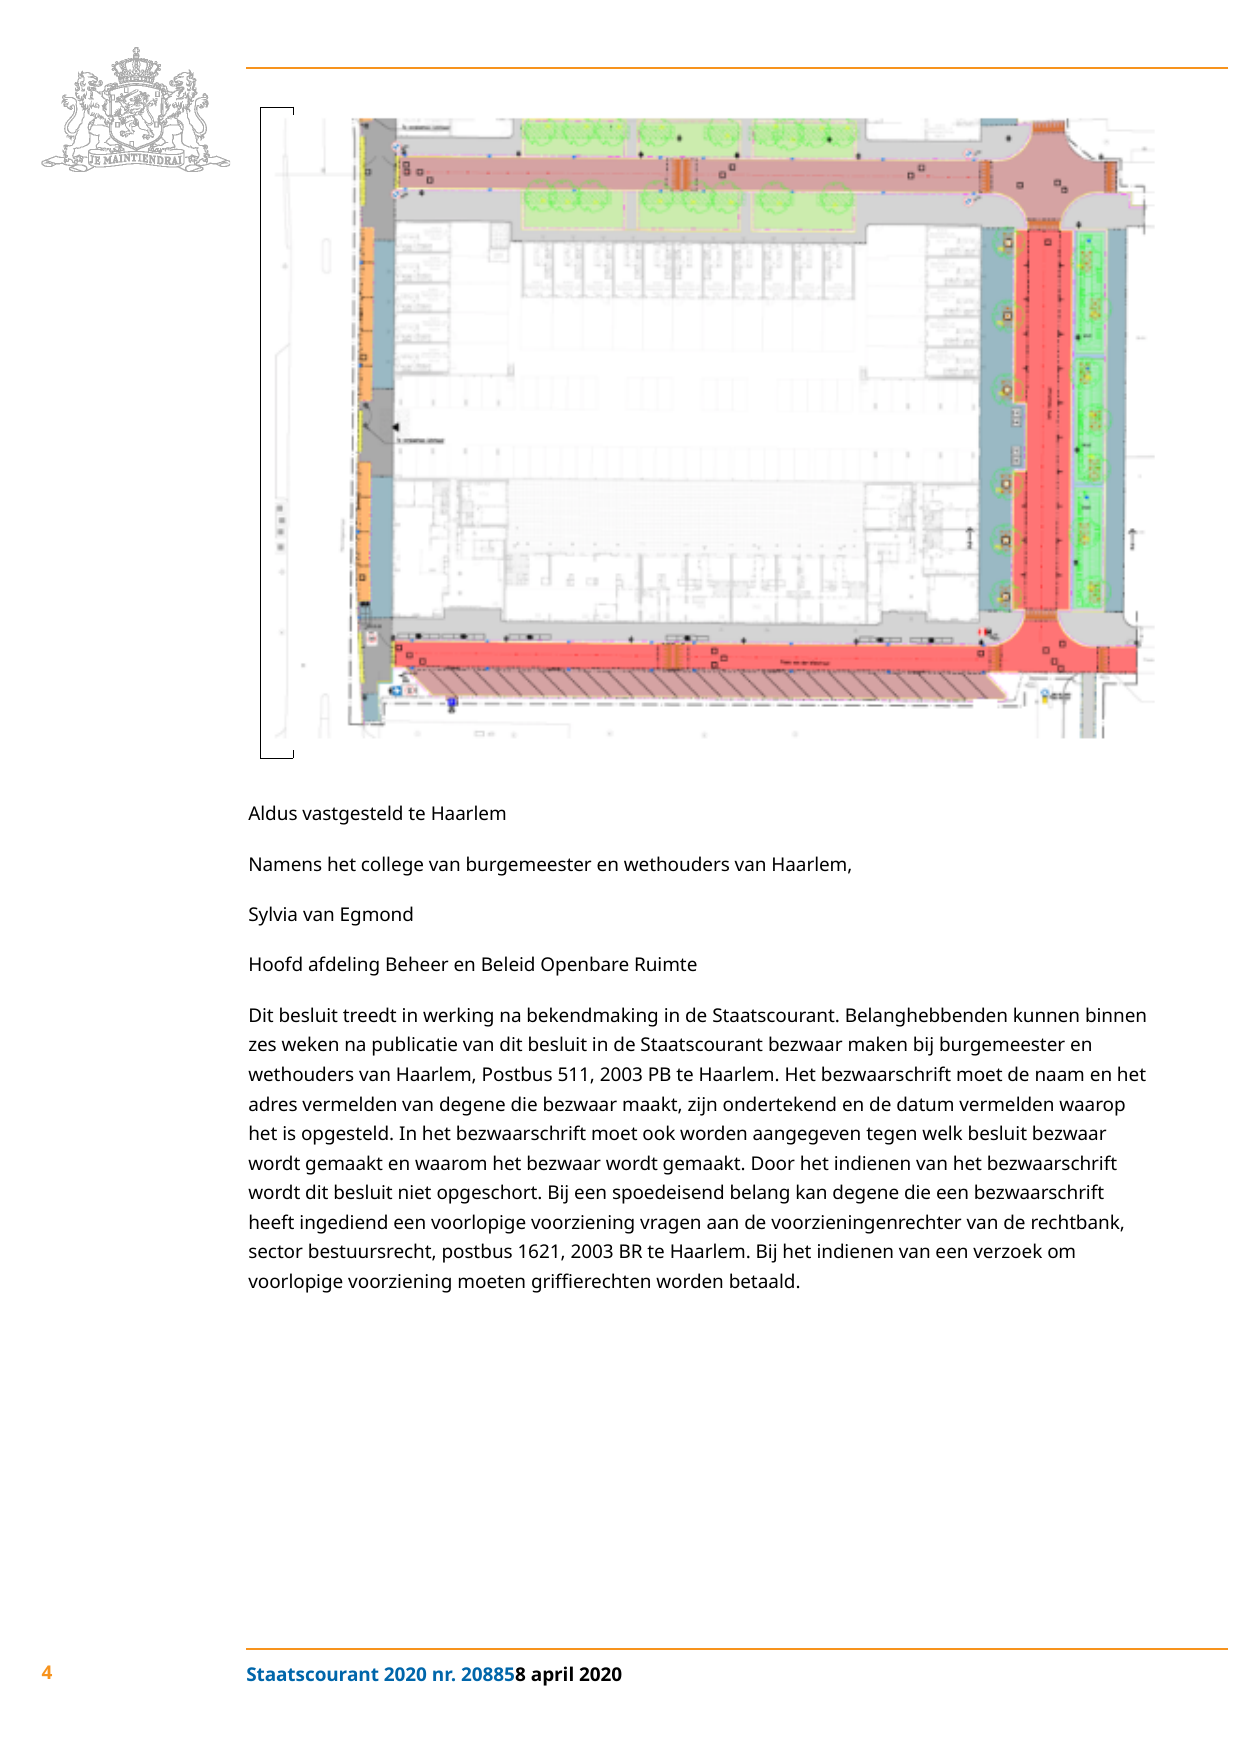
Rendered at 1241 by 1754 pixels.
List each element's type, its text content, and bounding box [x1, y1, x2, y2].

text Sylvia van Egmond [248, 901, 1152, 927]
text Namens het college van burgemeester en wethouders van Haarlem, [248, 851, 1152, 877]
picture [268, 115, 1155, 750]
text Dit besluit treedt in werking na bekendmaking in de Staatscourant. Belanghebbenden kunnen binnen zes weken na publicatie van dit besluit in de Staatscourant bezwaar maken bij burgemeester en wethouders van Haarlem, Postbus 511, 2003 PB te Haarlem. Het bezwaarschrift moet de naam en het adres vermelden van degene die bezwaar maakt, zijn ondertekend en de datum vermelden waarop het is opgesteld. In het bezwaarschrift moet ook worden aangegeven tegen welk besluit bezwaar wordt gemaakt en waarom het bezwaar wordt gemaakt. Door het indienen van het bezwaarschrift wordt dit besluit niet opgeschort. Bij een spoedeisend belang kan degene die een bezwaarschrift heeft ingediend een voorlopige voorziening vragen aan de voorzieningenrechter van de rechtbank, sector bestuursrecht, postbus 1621, 2003 BR te Haarlem. Bij het indienen van een verzoek om voorlopige voorziening moeten griffierechten worden betaald. [248, 1002, 1152, 1294]
text Hoofd afdeling Beheer en Beleid Openbare Ruimte [248, 952, 1152, 977]
picture [41, 47, 231, 172]
text Aldus vastgesteld te Haarlem [248, 800, 1152, 826]
